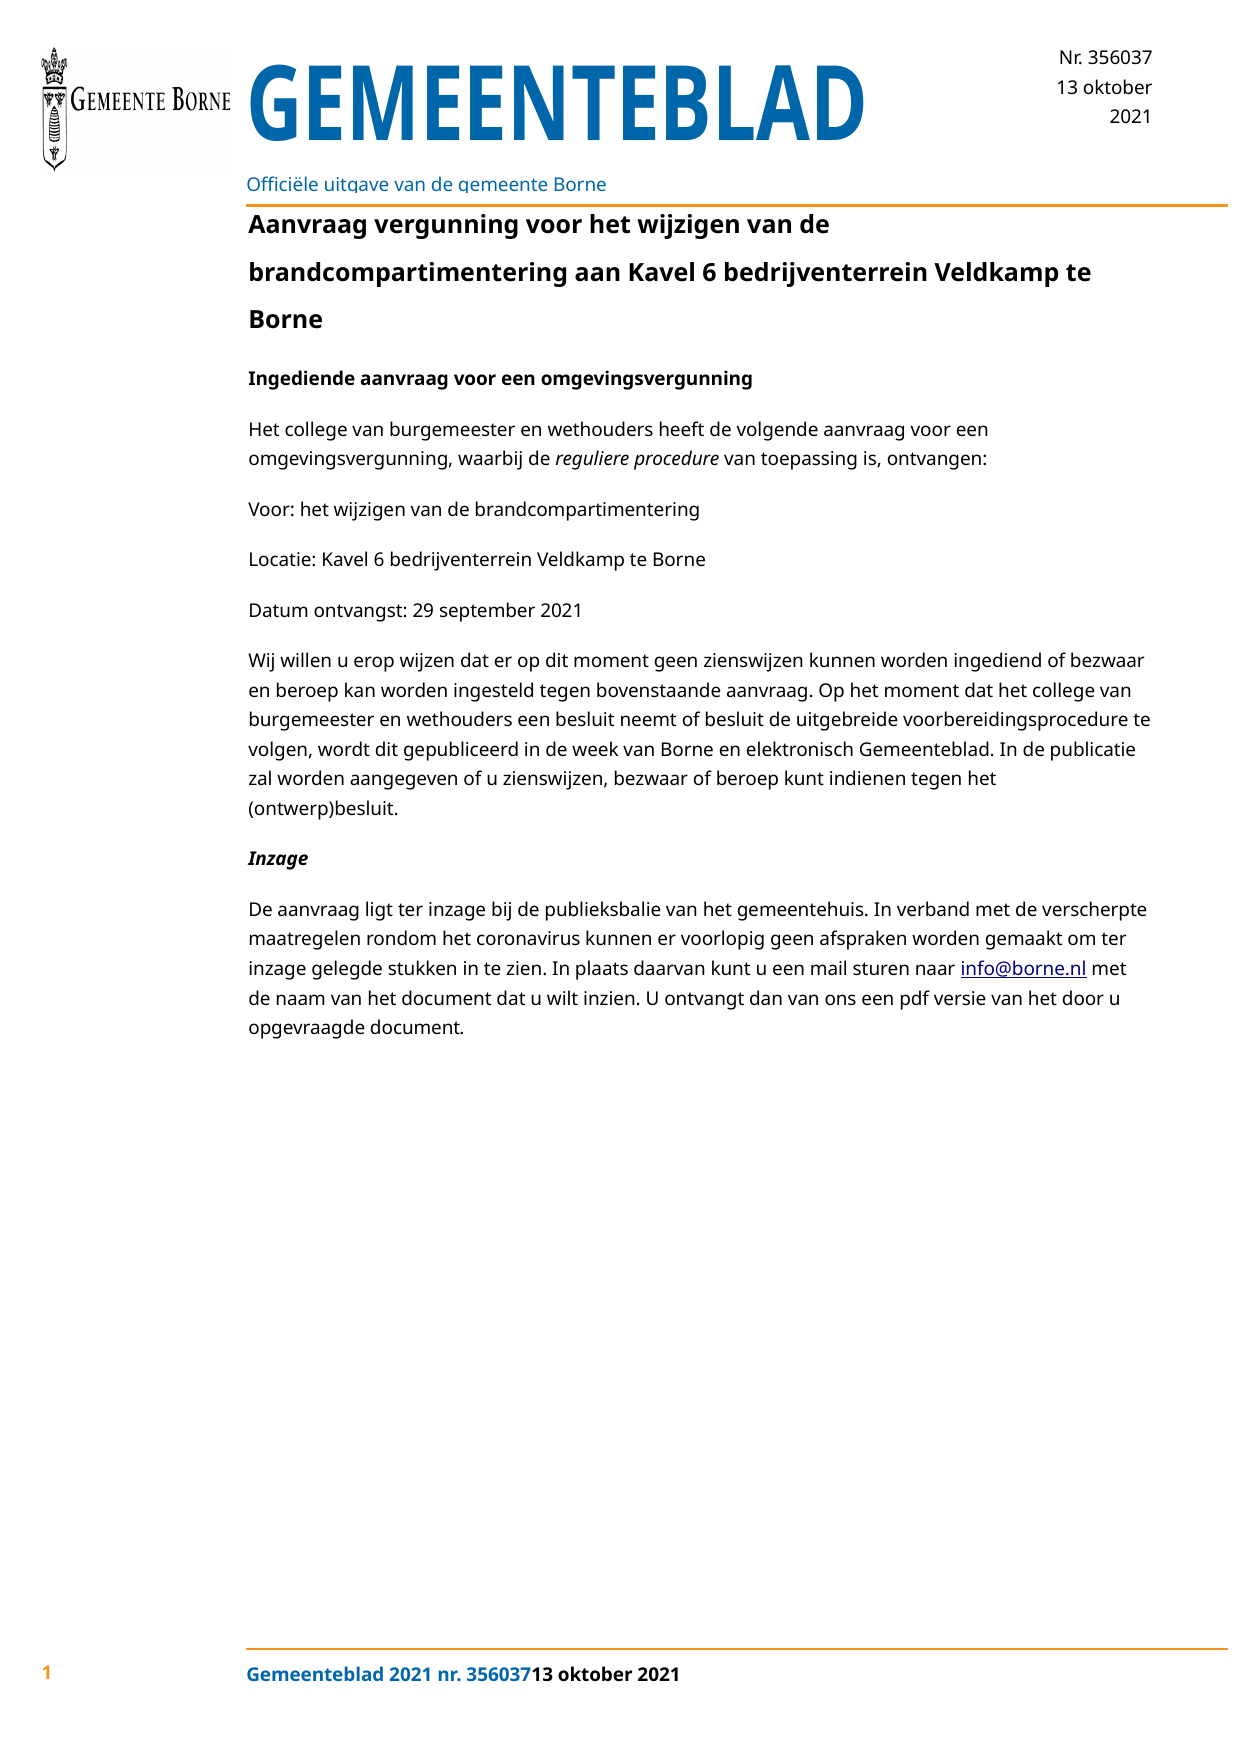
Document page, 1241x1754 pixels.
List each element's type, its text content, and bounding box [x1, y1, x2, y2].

picture [41, 47, 231, 172]
text Ingediende aanvraag voor een omgevingsvergunning [248, 366, 1152, 391]
text Voor: het wijzigen van de brandcompartimentering [248, 496, 1152, 522]
text Het college van burgemeester en wethouders heeft de volgende aanvraag voor een omgevingsvergunning, waarbij de reguliere procedure van toepassing is, ontvangen: [248, 416, 1152, 471]
text De aanvraag ligt ter inzage bij de publieksbalie van het gemeentehuis. In verband met de verscherpte maatregelen rondom het coronavirus kunnen er voorlopig geen afspraken worden gemaakt om ter inzage gelegde stukken in te zien. In plaats daarvan kunt u een mail sturen naar info@borne.nl met de naam van het document dat u wilt inzien. U ontvangt dan van ons een pdf versie van het door u opgevraagde document. [248, 896, 1152, 1040]
text Aanvraag vergunning voor het wijzigen van de brandcompartimentering aan Kavel 6 bedrijventerrein Veldkamp te Borne [248, 207, 1152, 336]
text Locatie: Kavel 6 bedrijventerrein Veldkamp te Borne [248, 546, 1152, 572]
text Wij willen u erop wijzen dat er op dit moment geen zienswijzen kunnen worden ingediend of bezwaar en beroep kan worden ingesteld tegen bovenstaande aanvraag. Op het moment dat het college van burgemeester en wethouders een besluit neemt of besluit de uitgebreide voorbereidingsprocedure te volgen, wordt dit gepubliceerd in de week van Borne en elektronisch Gemeenteblad. In de publicatie zal worden aangegeven of u zienswijzen, bezwaar of beroep kunt indienen tegen het (ontwerp)besluit. [248, 647, 1152, 821]
text Inzage [248, 846, 1152, 871]
text Datum ontvangst: 29 september 2021 [248, 597, 1152, 622]
